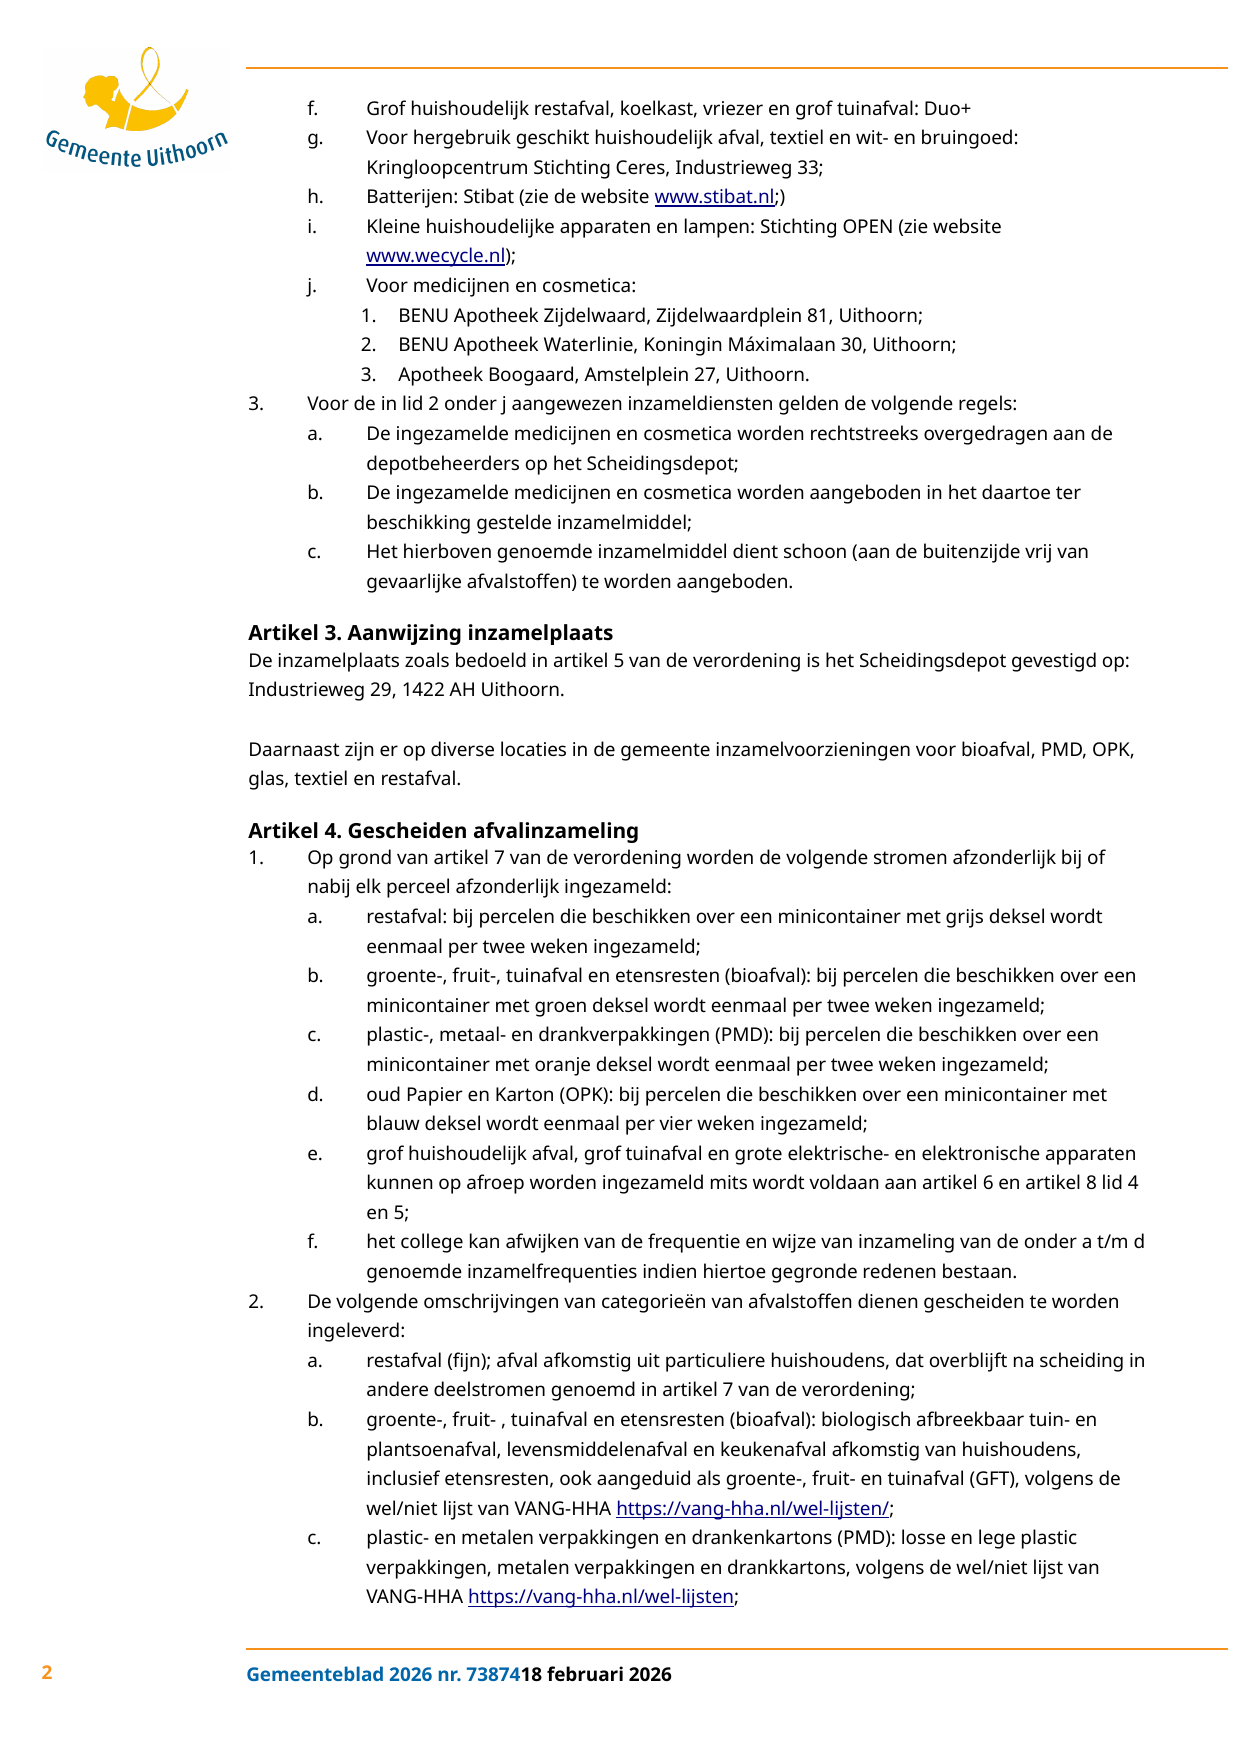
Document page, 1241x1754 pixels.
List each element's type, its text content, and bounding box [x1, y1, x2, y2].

list Op grond van artikel 7 van de verordening worden de volgende stromen afzonderlijk bij of nabij elk perceel afzonderlijk ingezameld: [248, 844, 1152, 899]
list Batterijen: Stibat (zie de website www.stibat.nl;) [307, 183, 1152, 209]
list De volgende omschrijvingen van categorieën van afvalstoffen dienen gescheiden te worden ingeleverd: [248, 1288, 1152, 1343]
text De inzamelplaats zoals bedoeld in artikel 5 van de verordening is het Scheidingsdepot gevestigd op: [248, 647, 1152, 673]
text Industrieweg 29, 1422 AH Uithoorn. [248, 677, 1152, 702]
list Kleine huishoudelijke apparaten en lampen: Stichting OPEN (zie website www.wecycle.nl); [307, 213, 1152, 268]
list restafval (fijn); afval afkomstig uit particuliere huishoudens, dat overblijft na scheiding in andere deelstromen genoemd in artikel 7 van de verordening; [307, 1347, 1152, 1402]
list oud Papier en Karton (OPK): bij percelen die beschikken over een minicontainer met blauw deksel wordt eenmaal per vier weken ingezameld; [307, 1081, 1152, 1136]
list Het hierboven genoemde inzamelmiddel dient schoon (aan de buitenzijde vrij van gevaarlijke afvalstoffen) te worden aangeboden. [307, 538, 1152, 594]
list plastic- en metalen verpakkingen en drankenkartons (PMD): losse en lege plastic verpakkingen, metalen verpakkingen en drankkartons, volgens de wel/niet lijst van VANG-HHA https://vang-hha.nl/wel-lijsten; [307, 1524, 1152, 1609]
list Voor de in lid 2 onder j aangewezen inzameldiensten gelden de volgende regels: [248, 391, 1152, 416]
text Artikel 4. Gescheiden afvalinzameling [248, 816, 1152, 844]
list groente-, fruit- , tuinafval en etensresten (bioafval): biologisch afbreekbaar tuin- en plantsoenafval, levensmiddelenafval en keukenafval afkomstig van huishoudens, inclusief etensresten, ook aangeduid als groente-, fruit- en tuinafval (GFT), volgens de wel/niet lijst van VANG-HHA https://vang-hha.nl/wel-lijsten/; [307, 1406, 1152, 1521]
list Grof huishoudelijk restafval, koelkast, vriezer en grof tuinafval: Duo+ [307, 95, 1152, 121]
list Voor medicijnen en cosmetica: [307, 272, 1152, 298]
list BENU Apotheek Waterlinie, Koningin Máximalaan 30, Uithoorn; [361, 331, 1152, 357]
list restafval: bij percelen die beschikken over een minicontainer met grijs deksel wordt eenmaal per twee weken ingezameld; [307, 903, 1152, 959]
picture [41, 47, 231, 172]
list BENU Apotheek Zijdelwaard, Zijdelwaardplein 81, Uithoorn; [361, 302, 1152, 328]
text Artikel 3. Aanwijzing inzamelplaats [248, 618, 1152, 647]
list Voor hergebruik geschikt huishoudelijk afval, textiel en wit- en bruingoed: Kringloopcentrum Stichting Ceres, Industrieweg 33; [307, 124, 1152, 180]
list grof huishoudelijk afval, grof tuinafval en grote elektrische- en elektronische apparaten kunnen op afroep worden ingezameld mits wordt voldaan aan artikel 6 en artikel 8 lid 4 en 5; [307, 1140, 1152, 1225]
list Apotheek Boogaard, Amstelplein 27, Uithoorn. [361, 361, 1152, 387]
list De ingezamelde medicijnen en cosmetica worden rechtstreeks overgedragen aan de depotbeheerders op het Scheidingsdepot; [307, 420, 1152, 476]
list De ingezamelde medicijnen en cosmetica worden aangeboden in het daartoe ter beschikking gestelde inzamelmiddel; [307, 479, 1152, 535]
text Daarnaast zijn er op diverse locaties in de gemeente inzamelvoorzieningen voor bioafval, PMD, OPK, glas, textiel en restafval. [248, 736, 1152, 791]
list plastic-, metaal- en drankverpakkingen (PMD): bij percelen die beschikken over een minicontainer met oranje deksel wordt eenmaal per twee weken ingezameld; [307, 1022, 1152, 1077]
list het college kan afwijken van de frequentie en wijze van inzameling van de onder a t/m d genoemde inzamelfrequenties indien hiertoe gegronde redenen bestaan. [307, 1229, 1152, 1284]
list groente-, fruit-, tuinafval en etensresten (bioafval): bij percelen die beschikken over een minicontainer met groen deksel wordt eenmaal per twee weken ingezameld; [307, 962, 1152, 1018]
